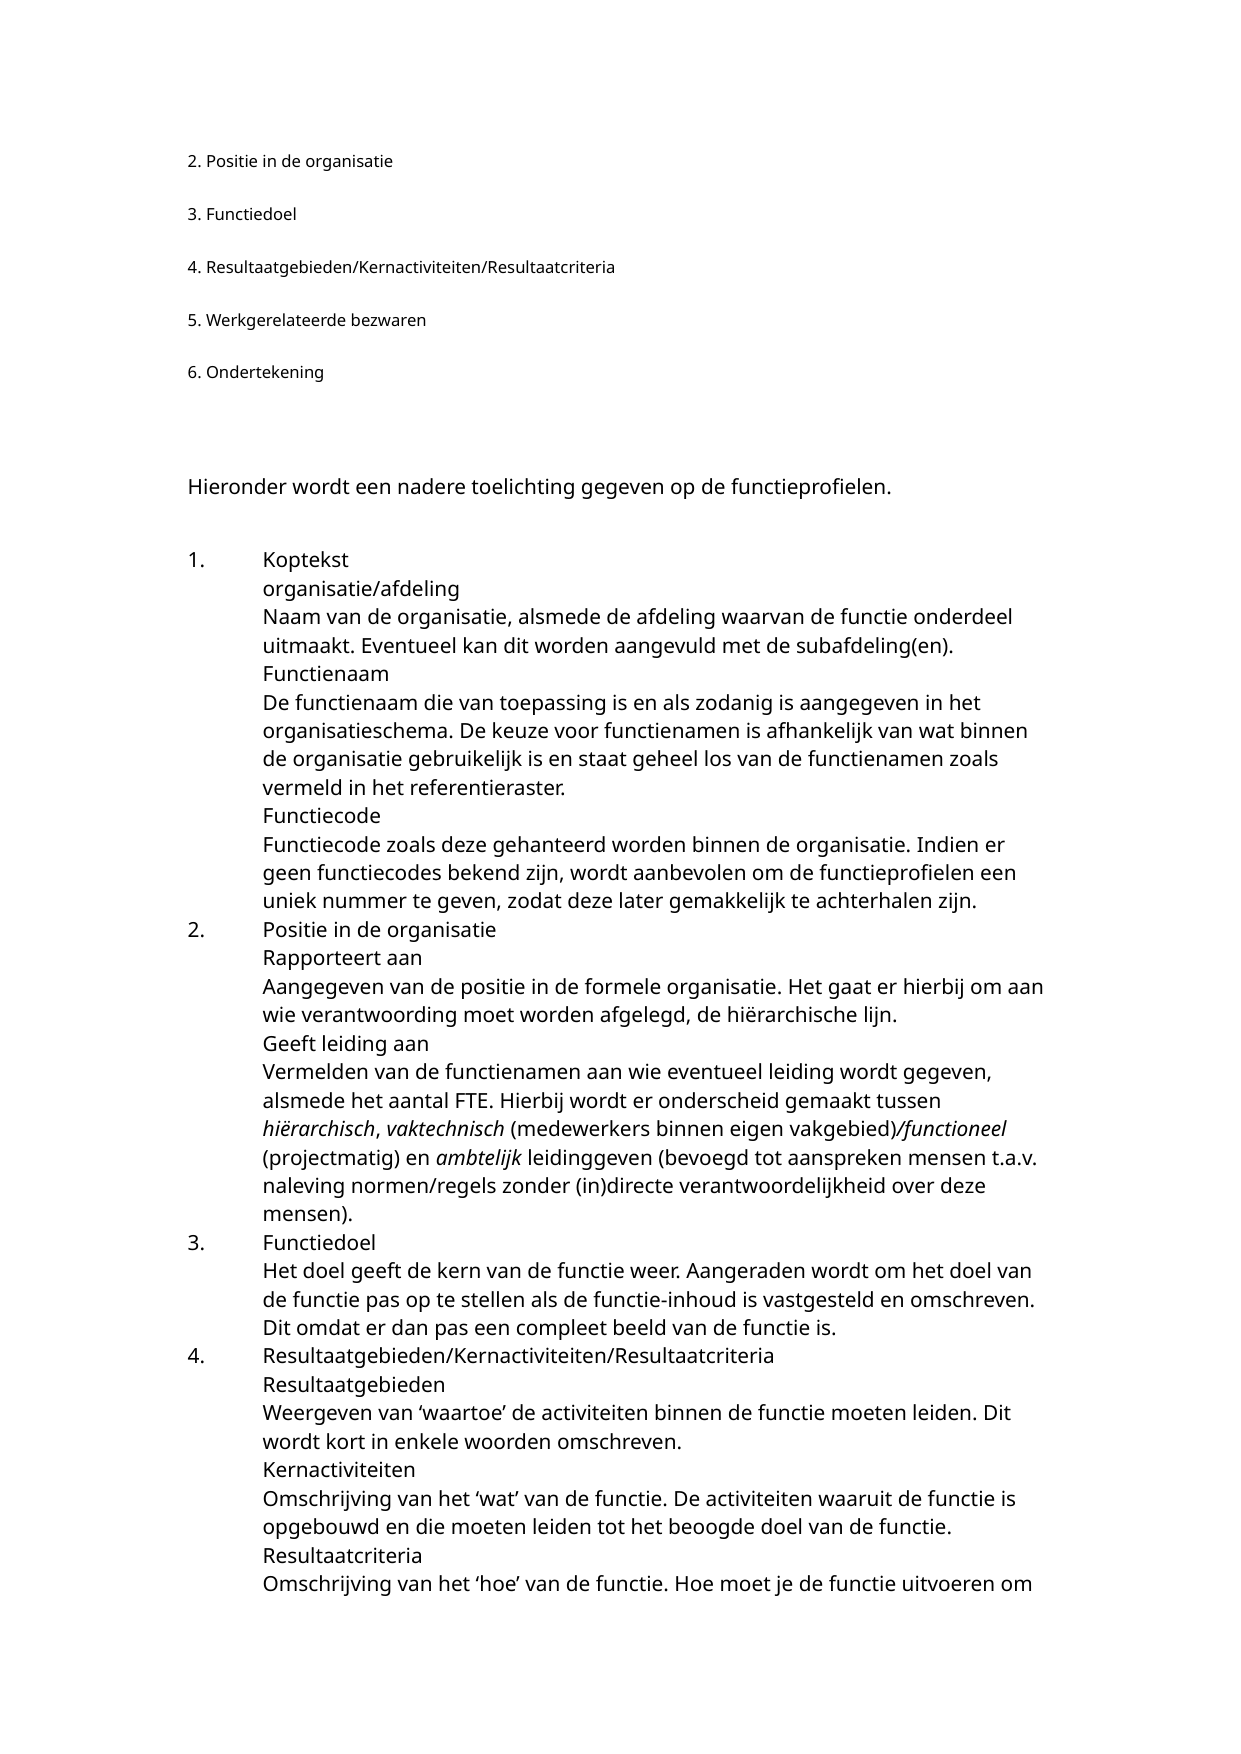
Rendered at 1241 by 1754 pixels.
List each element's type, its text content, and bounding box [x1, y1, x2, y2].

list Vermelden van de functienamen aan wie eventueel leiding wordt gegeven, alsmede het aantal FTE. Hierbij wordt er onderscheid gemaakt tussen hiërarchisch, vaktechnisch (medewerkers binnen eigen vakgebied)/functioneel (projectmatig) en ambtelijk leidinggeven (bevoegd tot aanspreken mensen t.a.v. naleving normen/regels zonder (in)directe verantwoordelijkheid over deze mensen). [187, 1057, 1053, 1228]
list Functiecode zoals deze gehanteerd worden binnen de organisatie. Indien er geen functiecodes bekend zijn, wordt aanbevolen om de functieprofielen een uniek nummer te geven, zodat deze later gemakkelijk te achterhalen zijn. [187, 830, 1053, 915]
list Het doel geeft de kern van de functie weer. Aangeraden wordt om het doel van de functie pas op te stellen als de functie-inhoud is vastgesteld en omschreven. Dit omdat er dan pas een compleet beeld van de functie is. [187, 1256, 1053, 1342]
list Geeft leiding aan [187, 1029, 1053, 1057]
list Omschrijving van het ‘wat’ van de functie. De activiteiten waaruit de functie is opgebouwd en die moeten leiden tot het beoogde doel van de functie. [187, 1484, 1053, 1541]
list Koptekst [187, 545, 1053, 574]
text Hieronder wordt een nadere toelichting gegeven op de functieprofielen. [187, 472, 1053, 500]
list Kernactiviteiten [187, 1455, 1053, 1484]
list Omschrijving van het ‘hoe’ van de functie. Hoe moet je de functie uitvoeren om [187, 1569, 1053, 1598]
list Rapporteert aan [187, 943, 1053, 972]
list Positie in de organisatie [187, 915, 1053, 943]
list Functiecode [187, 801, 1053, 830]
list Functiedoel [187, 1228, 1053, 1256]
list organisatie/afdeling [187, 574, 1053, 602]
list Resultaatcriteria [187, 1541, 1053, 1569]
list Naam van de organisatie, alsmede de afdeling waarvan de functie onderdeel uitmaakt. Eventueel kan dit worden aangevuld met de subafdeling(en). [187, 602, 1053, 659]
list Resultaatgebieden [187, 1370, 1053, 1398]
list Resultaatgebieden/Kernactiviteiten/Resultaatcriteria [187, 1342, 1053, 1370]
table_header 2. Positie in de organisatie 3. Functiedoel 4. Resultaatgebieden/Kernactiviteiten/Resultaatcriteria 5. Werkgerelateerde bezwaren 6. Ondertekening [188, 150, 1053, 413]
list Weergeven van ‘waartoe’ de activiteiten binnen de functie moeten leiden. Dit wordt kort in enkele woorden omschreven. [187, 1398, 1053, 1455]
list Functienaam [187, 659, 1053, 688]
list Aangegeven van de positie in de formele organisatie. Het gaat er hierbij om aan wie verantwoording moet worden afgelegd, de hiërarchische lijn. [187, 972, 1053, 1029]
list De functienaam die van toepassing is en als zodanig is aangegeven in het organisatieschema. De keuze voor functienamen is afhankelijk van wat binnen de organisatie gebruikelijk is en staat geheel los van de functienamen zoals vermeld in het referentieraster. [187, 688, 1053, 801]
